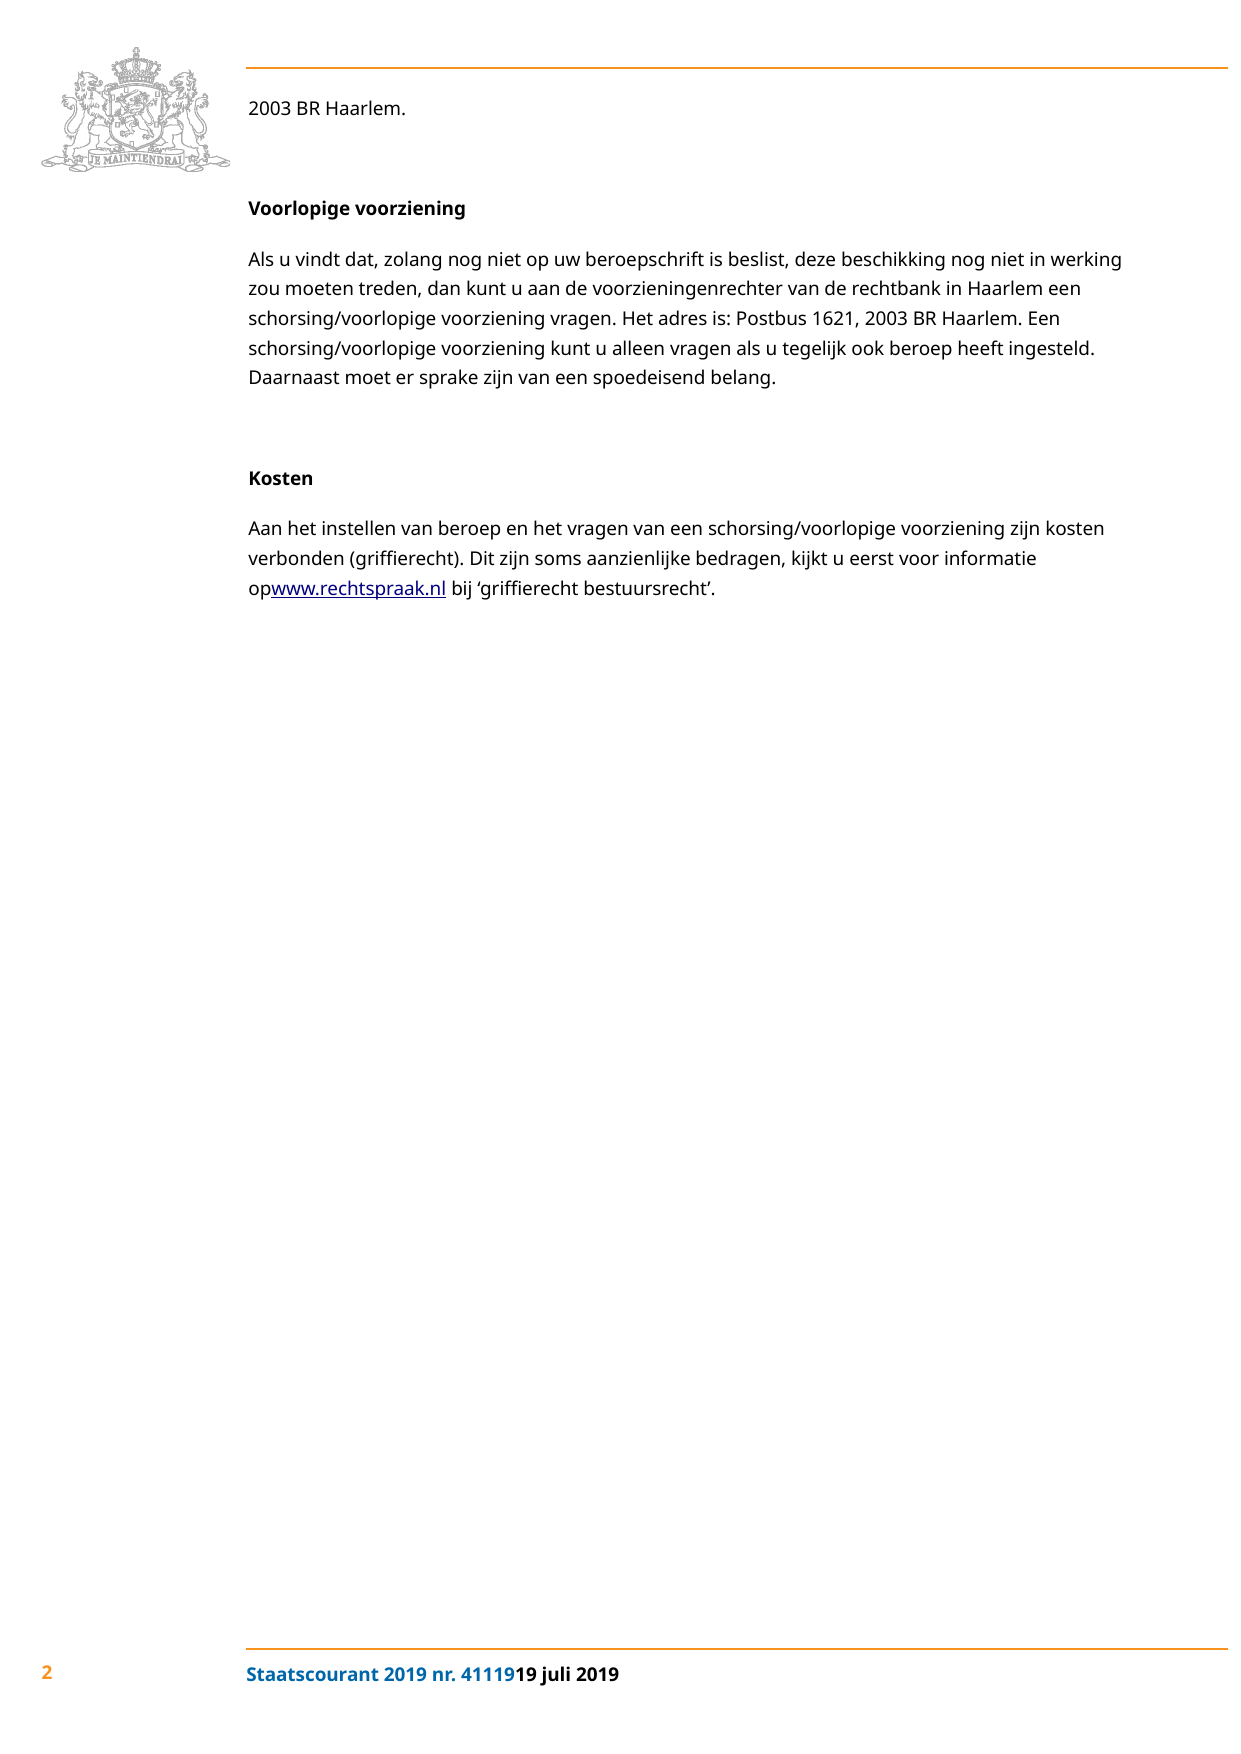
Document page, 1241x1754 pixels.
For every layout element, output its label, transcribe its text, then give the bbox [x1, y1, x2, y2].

text 2003 BR Haarlem. [248, 95, 1152, 121]
text Voorlopige voorziening [248, 196, 1152, 221]
text Aan het instellen van beroep en het vragen van een schorsing/voorlopige voorziening zijn kosten verbonden (griffierecht). Dit zijn soms aanzienlijke bedragen, kijkt u eerst voor informatie opwww.rechtspraak.nl bij ‘griffierecht bestuursrecht’. [248, 516, 1152, 601]
picture [41, 47, 231, 172]
text Als u vindt dat, zolang nog niet op uw beroepschrift is beslist, deze beschikking nog niet in werking zou moeten treden, dan kunt u aan de voorzieningenrechter van de rechtbank in Haarlem een schorsing/voorlopige voorziening vragen. Het adres is: Postbus 1621, 2003 BR Haarlem. Een schorsing/voorlopige voorziening kunt u alleen vragen als u tegelijk ook beroep heeft ingesteld. Daarnaast moet er sprake zijn van een spoedeisend belang. [248, 246, 1152, 390]
text Kosten [248, 465, 1152, 491]
